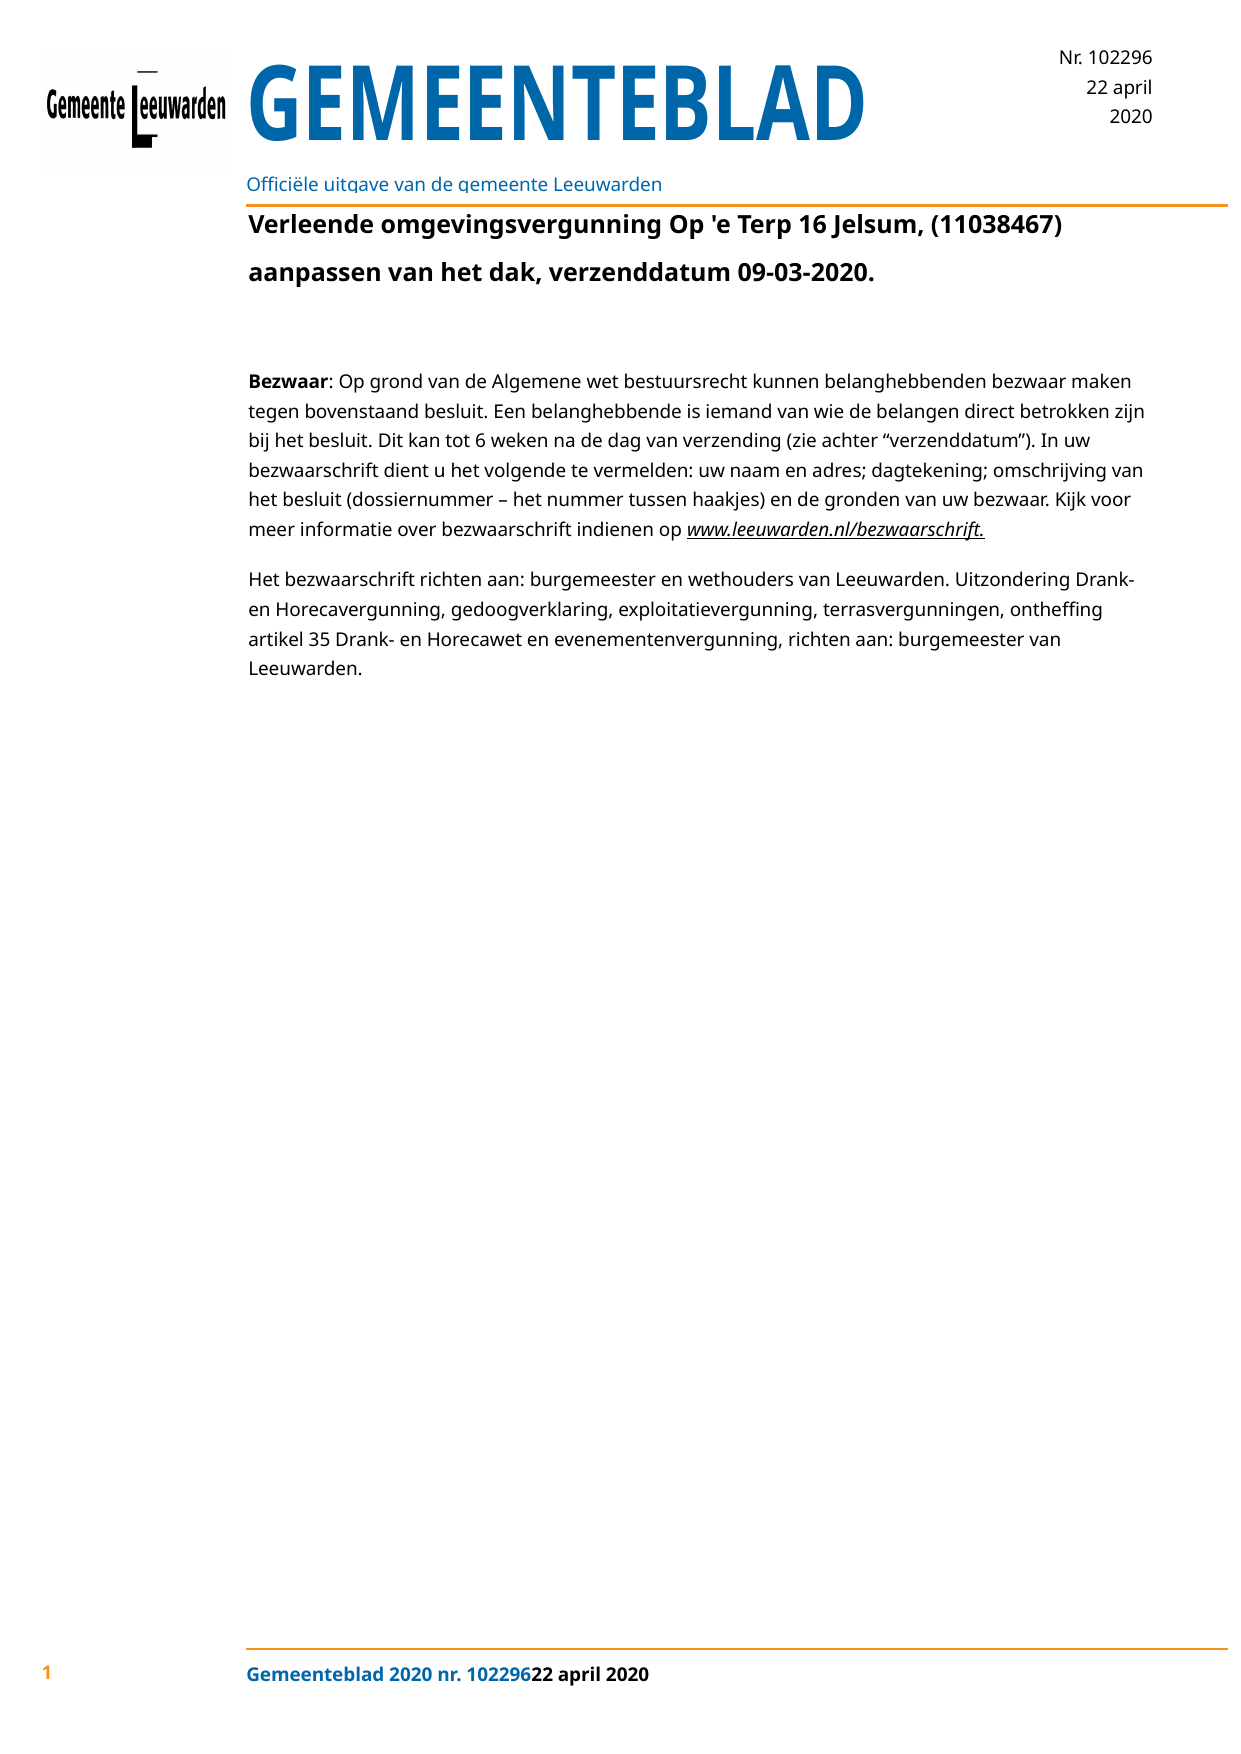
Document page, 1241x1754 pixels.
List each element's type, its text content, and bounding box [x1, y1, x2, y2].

text Verleende omgevingsvergunning Op 'e Terp 16 Jelsum, (11038467) aanpassen van het dak, verzenddatum 09-03-2020. [248, 207, 1152, 288]
text Bezwaar: Op grond van de Algemene wet bestuursrecht kunnen belanghebbenden bezwaar maken tegen bovenstaand besluit. Een belanghebbende is iemand van wie de belangen direct betrokken zijn bij het besluit. Dit kan tot 6 weken na de dag van verzending (zie achter “verzenddatum”). In uw bezwaarschrift dient u het volgende te vermelden: uw naam en adres; dagtekening; omschrijving van het besluit (dossiernummer – het nummer tussen haakjes) en de gronden van uw bezwaar. Kijk voor meer informatie over bezwaarschrift indienen op www.leeuwarden.nl/bezwaarschrift. [248, 368, 1152, 542]
picture [41, 47, 231, 172]
text Het bezwaarschrift richten aan: burgemeester en wethouders van Leeuwarden. Uitzondering Drank- en Horecavergunning, gedoogverklaring, exploitatievergunning, terrasvergunningen, ontheffing artikel 35 Drank- en Horecawet en evenementenvergunning, richten aan: burgemeester van Leeuwarden. [248, 567, 1152, 681]
